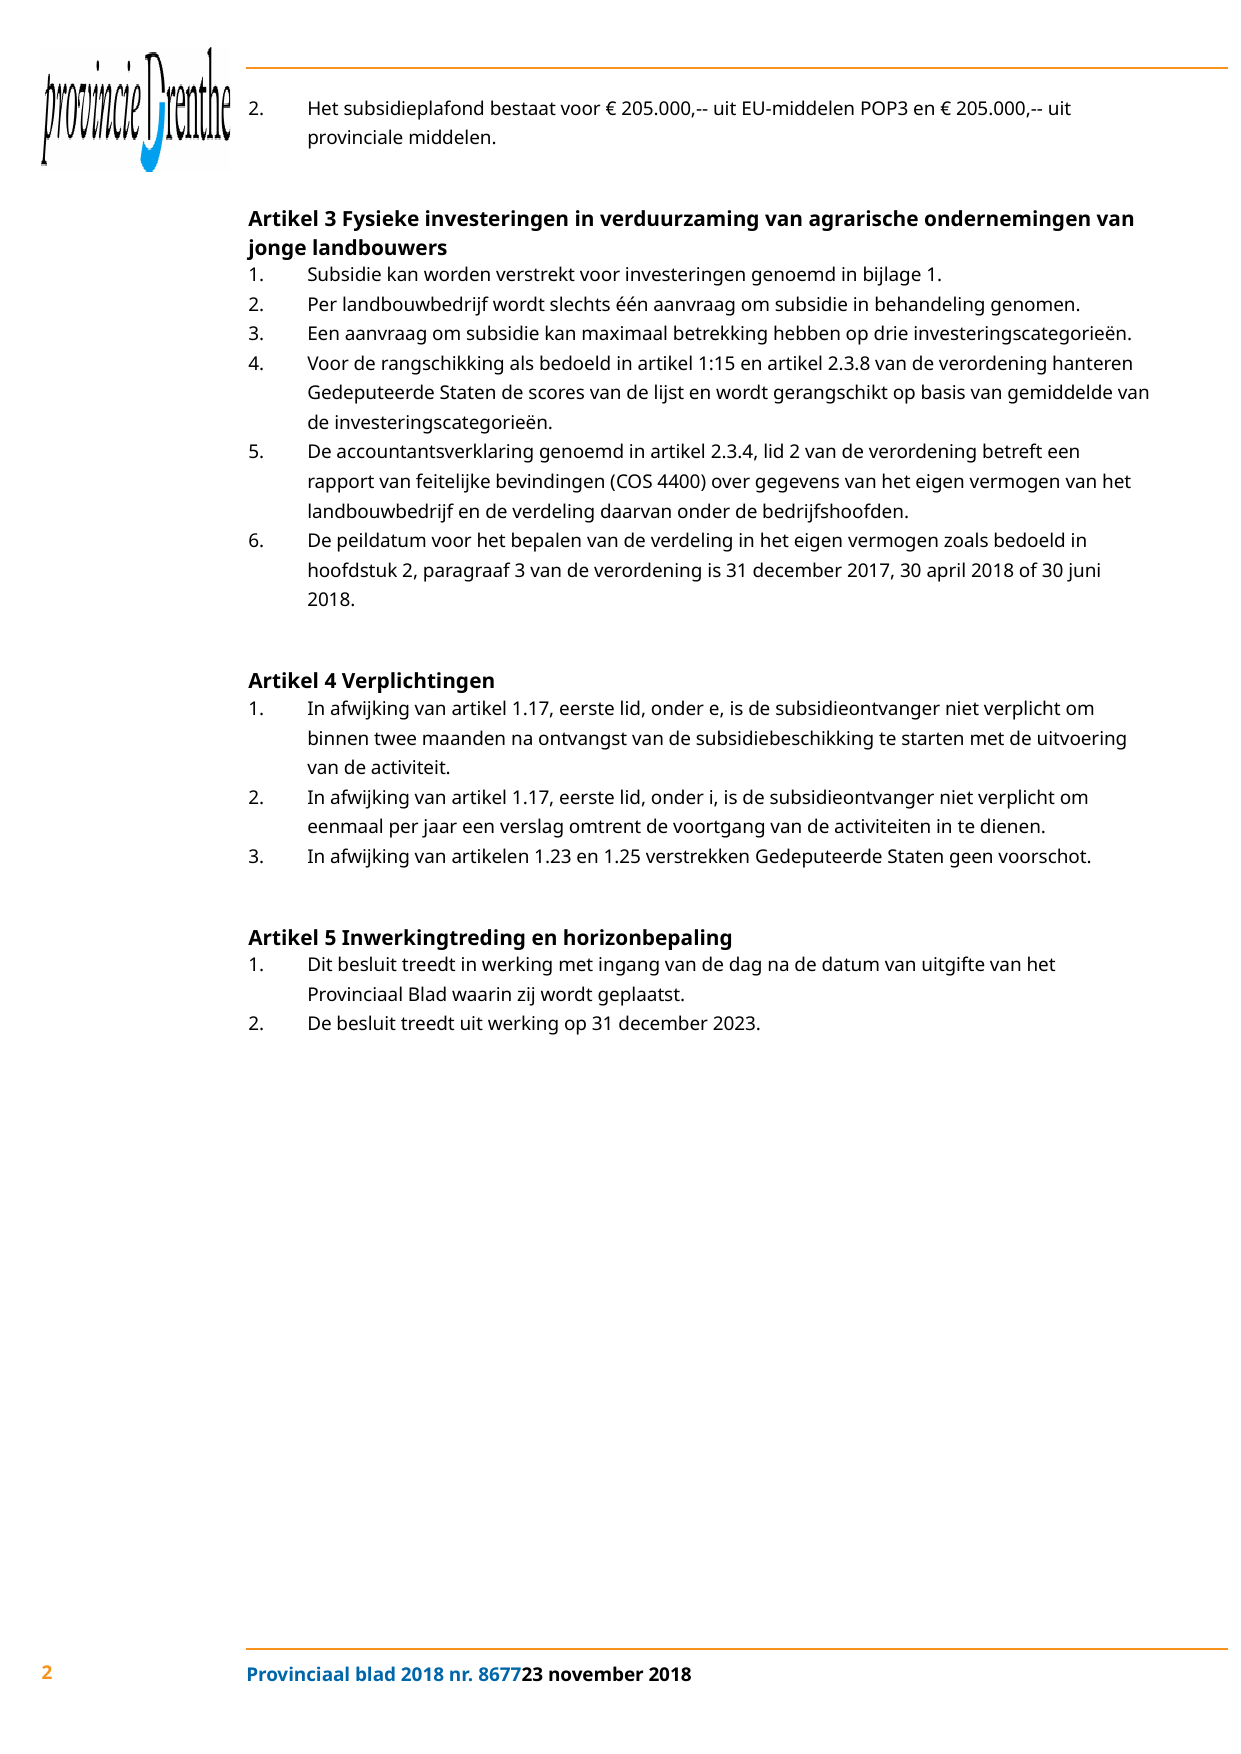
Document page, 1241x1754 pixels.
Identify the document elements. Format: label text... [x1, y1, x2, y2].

list Dit besluit treedt in werking met ingang van de dag na de datum van uitgifte van het Provinciaal Blad waarin zij wordt geplaatst. [248, 951, 1152, 1007]
text Artikel 4 Verplichtingen [248, 667, 1152, 695]
list Een aanvraag om subsidie kan maximaal betrekking hebben op drie investeringscategorieën. [248, 320, 1152, 346]
list In afwijking van artikel 1.17, eerste lid, onder i, is de subsidieontvanger niet verplicht om eenmaal per jaar een verslag omtrent de voortgang van de activiteiten in te dienen. [248, 784, 1152, 839]
list De accountantsverklaring genoemd in artikel 2.3.4, lid 2 van de verordening betreft een rapport van feitelijke bevindingen (COS 4400) over gegevens van het eigen vermogen van het landbouwbedrijf en de verdeling daarvan onder de bedrijfshoofden. [248, 439, 1152, 524]
list Het subsidieplafond bestaat voor € 205.000,-- uit EU-middelen POP3 en € 205.000,-- uit provinciale middelen. [248, 95, 1152, 150]
list Per landbouwbedrijf wordt slechts één aanvraag om subsidie in behandeling genomen. [248, 291, 1152, 317]
list Voor de rangschikking als bedoeld in artikel 1:15 en artikel 2.3.8 van de verordening hanteren Gedeputeerde Staten de scores van de lijst en wordt gerangschikt op basis van gemiddelde van de investeringscategorieën. [248, 350, 1152, 435]
text Artikel 3 Fysieke investeringen in verduurzaming van agrarische ondernemingen van jonge landbouwers [248, 204, 1152, 261]
list In afwijking van artikel 1.17, eerste lid, onder e, is de subsidieontvanger niet verplicht om binnen twee maanden na ontvangst van de subsidiebeschikking te starten met de uitvoering van de activiteit. [248, 695, 1152, 780]
list In afwijking van artikelen 1.23 en 1.25 verstrekken Gedeputeerde Staten geen voorschot. [248, 843, 1152, 869]
list De peildatum voor het bepalen van de verdeling in het eigen vermogen zoals bedoeld in hoofdstuk 2, paragraaf 3 van de verordening is 31 december 2017, 30 april 2018 of 30 juni 2018. [248, 527, 1152, 612]
text Artikel 5 Inwerkingtreding en horizonbepaling [248, 923, 1152, 951]
picture [41, 47, 231, 172]
list Subsidie kan worden verstrekt voor investeringen genoemd in bijlage 1. [248, 261, 1152, 287]
list De besluit treedt uit werking op 31 december 2023. [248, 1011, 1152, 1036]
